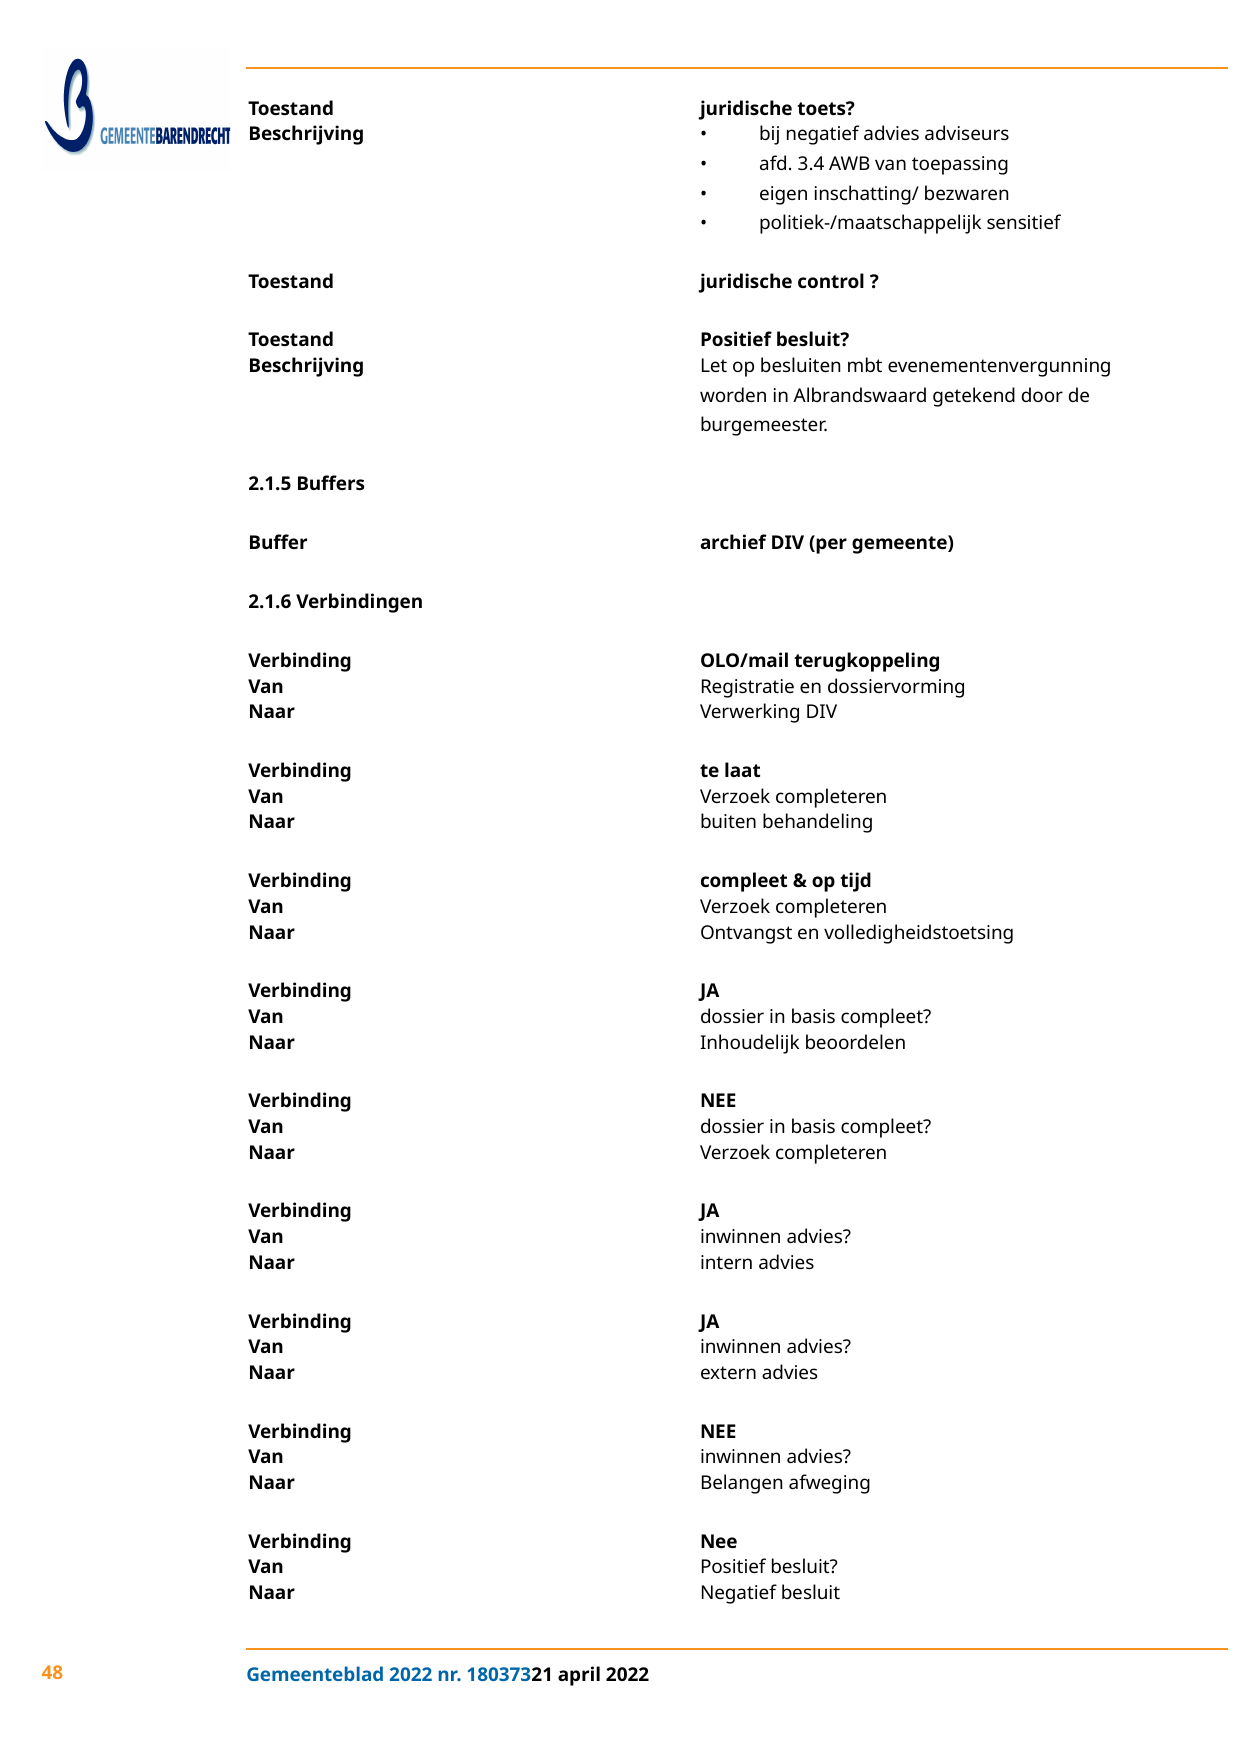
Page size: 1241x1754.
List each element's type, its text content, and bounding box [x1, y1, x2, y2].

table_cell Naar [248, 699, 700, 724]
table_header JA [700, 1308, 1152, 1333]
table_header Buffer [248, 529, 700, 555]
table_header JA [700, 1198, 1152, 1223]
table_cell Naar [248, 1249, 700, 1275]
table_cell buiten behandeling [700, 809, 1152, 834]
table_cell extern advies [700, 1359, 1152, 1385]
table_cell Naar [248, 919, 700, 944]
table_header compleet & op tijd [700, 868, 1152, 893]
table_header archief DIV (per gemeente) [700, 529, 1152, 555]
table_header Positief besluit? [700, 327, 1152, 352]
table_cell Let op besluiten mbt evenementenvergunning worden in Albrandswaard getekend door de burgemeester. [700, 353, 1152, 437]
table_cell Van [248, 893, 700, 919]
table_header NEE [700, 1418, 1152, 1444]
table_cell Naar [248, 1359, 700, 1385]
table_cell Negatief besluit [700, 1580, 1152, 1605]
table_header Toestand [248, 327, 700, 352]
table_header Nee [700, 1528, 1152, 1554]
table_cell Naar [248, 1469, 700, 1495]
table_cell Van [248, 1554, 700, 1579]
table_cell Verzoek completeren [700, 783, 1152, 809]
table_cell Van [248, 1444, 700, 1469]
table_cell Positief besluit? [700, 1554, 1152, 1579]
text 2.1.6 Verbindingen [248, 588, 1152, 614]
text 2.1.5 Buffers [248, 470, 1152, 496]
table_cell Van [248, 1334, 700, 1359]
table_header Verbinding [248, 978, 700, 1003]
table_header Verbinding [248, 1088, 700, 1113]
table_header Verbinding [248, 647, 700, 673]
table_cell Registratie en dossiervorming [700, 673, 1152, 699]
table_cell Ontvangst en volledigheidstoetsing [700, 919, 1152, 944]
table_cell Naar [248, 1139, 700, 1165]
table_header NEE [700, 1088, 1152, 1113]
table_cell Van [248, 1003, 700, 1029]
table_header Toestand [248, 268, 700, 294]
table_cell Van [248, 673, 700, 699]
table_cell inwinnen advies? [700, 1334, 1152, 1359]
table_cell Naar [248, 809, 700, 834]
table_cell Van [248, 1113, 700, 1139]
table_cell Beschrijving [248, 121, 700, 235]
table_cell dossier in basis compleet? [700, 1113, 1152, 1139]
table_header Verbinding [248, 1418, 700, 1444]
table_cell inwinnen advies? [700, 1224, 1152, 1249]
table_cell Verzoek completeren [700, 1139, 1152, 1165]
table_header Verbinding [248, 1528, 700, 1554]
table_cell Naar [248, 1580, 700, 1605]
table_cell dossier in basis compleet? [700, 1003, 1152, 1029]
table_cell intern advies [700, 1249, 1152, 1275]
table_header Toestand [248, 95, 700, 121]
table_cell Van [248, 1224, 700, 1249]
table_cell Verzoek completeren [700, 893, 1152, 919]
table_cell Inhoudelijk beoordelen [700, 1029, 1152, 1055]
table_header te laat [700, 757, 1152, 783]
table_header Verbinding [248, 868, 700, 893]
table_header OLO/mail terugkoppeling [700, 647, 1152, 673]
table_header juridische control ? [700, 268, 1152, 294]
table_header JA [700, 978, 1152, 1003]
table_cell Beschrijving [248, 353, 700, 437]
table_cell Naar [248, 1029, 700, 1055]
picture [41, 47, 231, 172]
table_header Verbinding [248, 1308, 700, 1333]
table_cell Verwerking DIV [700, 699, 1152, 724]
table_cell inwinnen advies? [700, 1444, 1152, 1469]
table_header Verbinding [248, 1198, 700, 1223]
table_cell Van [248, 783, 700, 809]
table_cell Belangen afweging [700, 1469, 1152, 1495]
table_cell bij negatief advies adviseurs afd. 3.4 AWB van toepassing eigen inschatting/ bezwaren politiek-/maatschappelijk sensitief [700, 121, 1152, 235]
table_header juridische toets? [700, 95, 1152, 121]
table_header Verbinding [248, 757, 700, 783]
